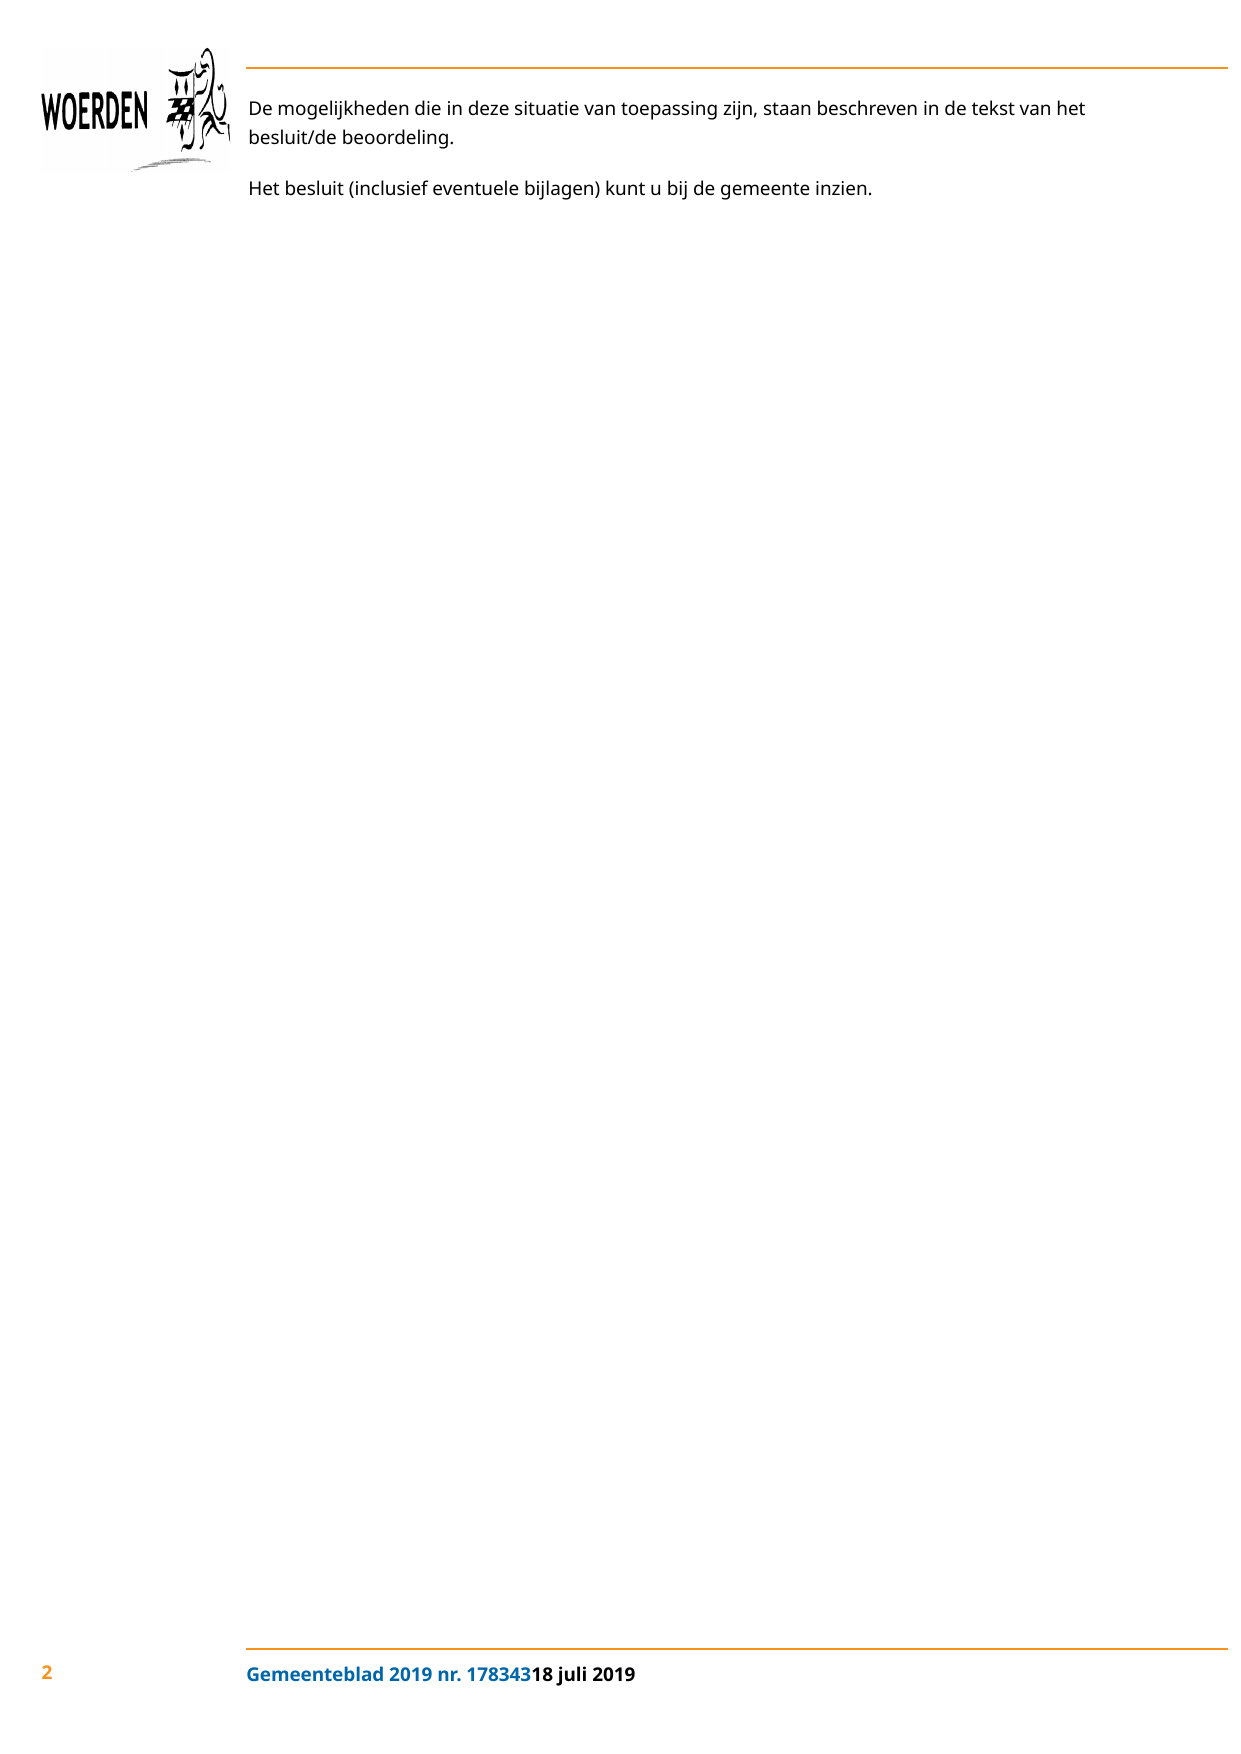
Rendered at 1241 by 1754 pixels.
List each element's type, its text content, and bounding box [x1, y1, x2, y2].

text Het besluit (inclusief eventuele bijlagen) kunt u bij de gemeente inzien. [248, 175, 1152, 201]
picture [41, 47, 231, 172]
text De mogelijkheden die in deze situatie van toepassing zijn, staan beschreven in de tekst van het besluit/de beoordeling. [248, 95, 1152, 150]
